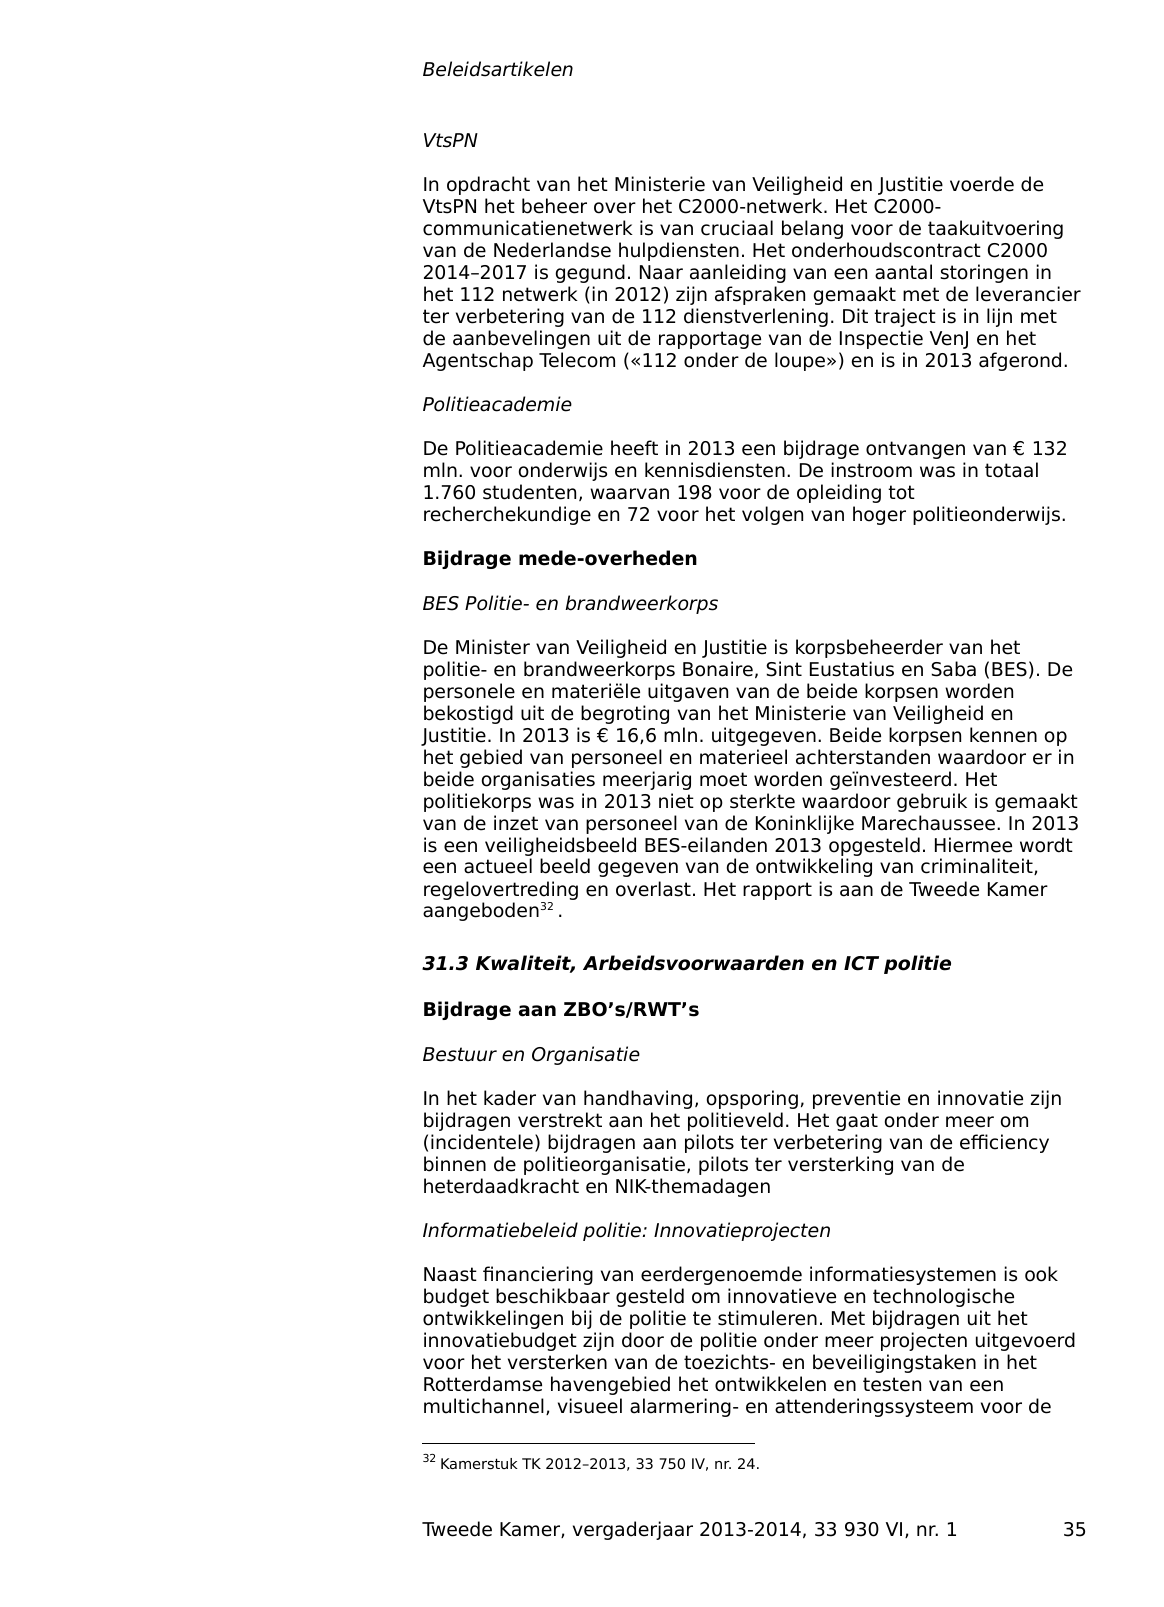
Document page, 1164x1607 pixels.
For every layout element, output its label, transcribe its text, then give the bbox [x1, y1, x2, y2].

subtitle Bijdrage aan ZBO’s/RWT’s [422, 999, 1087, 1021]
subtitle BES Politie- en brandweerkorps [422, 592, 1087, 614]
text Naast financiering van eerdergenoemde informatiesystemen is ook budget beschikbaar gesteld om innovatieve en technologische ontwikkelingen bij de politie te stimuleren. Met bijdragen uit het innovatiebudget zijn door de politie onder meer projecten uitgevoerd voor het versterken van de toezichts- en beveiligingstaken in het Rotterdamse havengebied het ontwikkelen en testen van een multichannel, visueel alarmering- en attenderingssysteem voor de [422, 1264, 1087, 1418]
subtitle 31.3 Kwaliteit, Arbeidsvoorwaarden en ICT politie [422, 952, 1087, 974]
text In opdracht van het Ministerie van Veiligheid en Justitie voerde de VtsPN het beheer over het C2000-netwerk. Het C2000-communicatienetwerk is van cruciaal belang voor de taakuitvoering van de Nederlandse hulpdiensten. Het onderhoudscontract C2000 2014–2017 is gegund. Naar aanleiding van een aantal storingen in het 112 netwerk (in 2012) zijn afspraken gemaakt met de leverancier ter verbetering van de 112 dienstverlening. Dit traject is in lijn met de aanbevelingen uit de rapportage van de Inspectie VenJ en het Agentschap Telecom («112 onder de loupe») en is in 2013 afgerond. [422, 174, 1087, 372]
text Kamerstuk TK 2012–2013, 33 750 IV, nr. 24. [422, 1452, 1087, 1474]
text De Minister van Veiligheid en Justitie is korpsbeheerder van het politie- en brandweerkorps Bonaire, Sint Eustatius en Saba (BES). De personele en materiële uitgaven van de beide korpsen worden bekostigd uit de begroting van het Ministerie van Veiligheid en Justitie. In 2013 is € 16,6 mln. uitgegeven. Beide korpsen kennen op het gebied van personeel en materieel achterstanden waardoor er in beide organisaties meerjarig moet worden geïnvesteerd. Het politiekorps was in 2013 niet op sterkte waardoor gebruik is gemaakt van de inzet van personeel van de Koninklijke Marechaussee. In 2013 is een veiligheidsbeeld BES-eilanden 2013 opgesteld. Hiermee wordt een actueel beeld gegeven van de ontwikkeling van criminaliteit, regelovertreding en overlast. Het rapport is aan de Tweede Kamer aangeboden. [422, 637, 1087, 922]
subtitle VtsPN [422, 130, 1087, 152]
subtitle Informatiebeleid politie: Innovatieprojecten [422, 1220, 1087, 1242]
subtitle Bijdrage mede-overheden [422, 548, 1087, 570]
subtitle Politieacademie [422, 394, 1087, 416]
text In het kader van handhaving, opsporing, preventie en innovatie zijn bijdragen verstrekt aan het politieveld. Het gaat onder meer om (incidentele) bijdragen aan pilots ter verbetering van de efficiency binnen de politieorganisatie, pilots ter versterking van de heterdaadkracht en NIK-themadagen [422, 1088, 1087, 1198]
subtitle Bestuur en Organisatie [422, 1043, 1087, 1066]
text De Politieacademie heeft in 2013 een bijdrage ontvangen van € 132 mln. voor onderwijs en kennisdiensten. De instroom was in totaal 1.760 studenten, waarvan 198 voor de opleiding tot recherchekundige en 72 voor het volgen van hoger politieonderwijs. [422, 438, 1087, 526]
